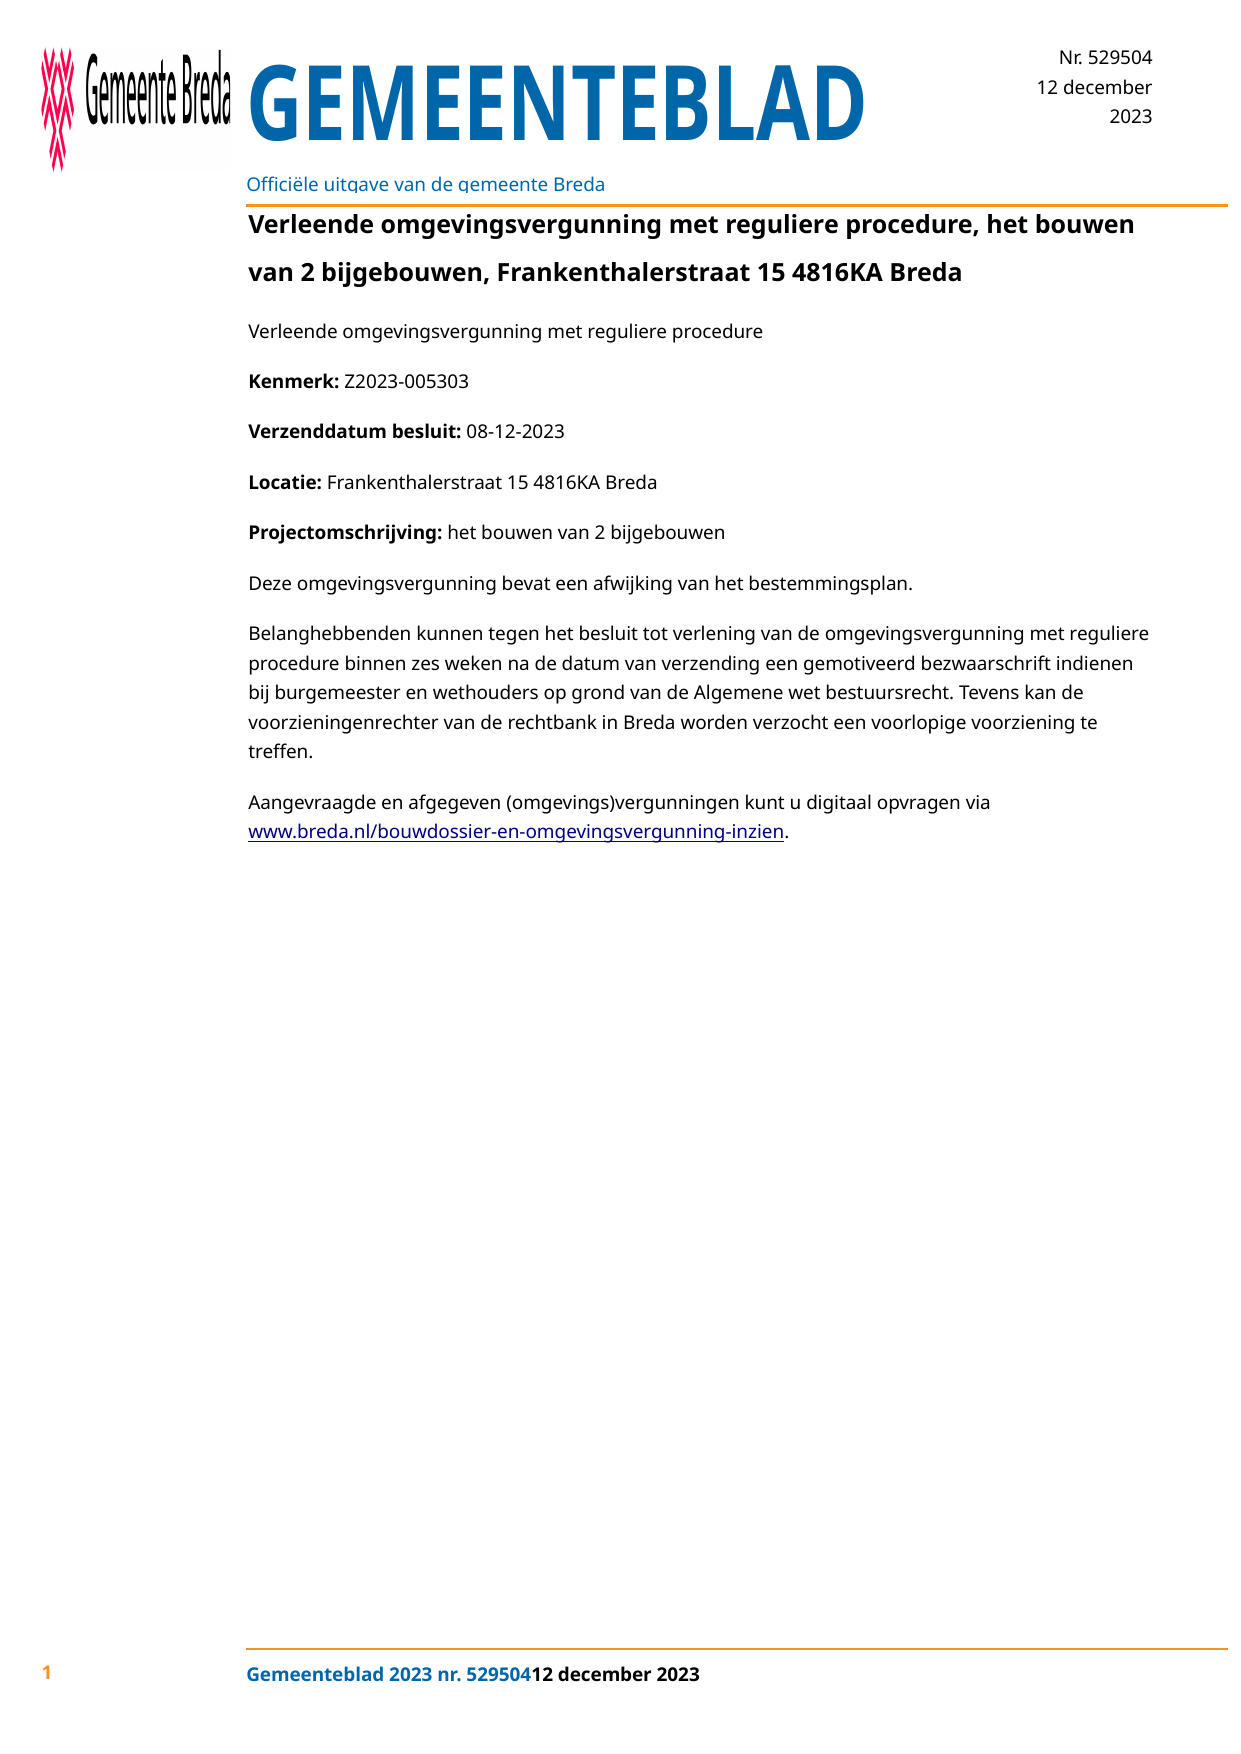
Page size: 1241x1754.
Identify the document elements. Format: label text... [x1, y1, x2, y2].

text Verleende omgevingsvergunning met reguliere procedure, het bouwen van 2 bijgebouwen, Frankenthalerstraat 15 4816KA Breda [248, 207, 1152, 288]
text Verleende omgevingsvergunning met reguliere procedure [248, 318, 1152, 344]
text Verzenddatum besluit: 08-12-2023 [248, 419, 1152, 444]
text Projectomschrijving: het bouwen van 2 bijgebouwen [248, 519, 1152, 545]
text Aangevraagde en afgegeven (omgevings)vergunningen kunt u digitaal opvragen via www.breda.nl/bouwdossier-en-omgevingsvergunning-inzien. [248, 789, 1152, 844]
text Locatie: Frankenthalerstraat 15 4816KA Breda [248, 469, 1152, 495]
picture [41, 47, 231, 172]
text Kenmerk: Z2023-005303 [248, 368, 1152, 394]
text Deze omgevingsvergunning bevat een afwijking van het bestemmingsplan. [248, 570, 1152, 596]
text Belanghebbenden kunnen tegen het besluit tot verlening van de omgevingsvergunning met reguliere procedure binnen zes weken na de datum van verzending een gemotiveerd bezwaarschrift indienen bij burgemeester en wethouders op grond van de Algemene wet bestuursrecht. Tevens kan de voorzieningenrechter van de rechtbank in Breda worden verzocht een voorlopige voorziening te treffen. [248, 620, 1152, 764]
